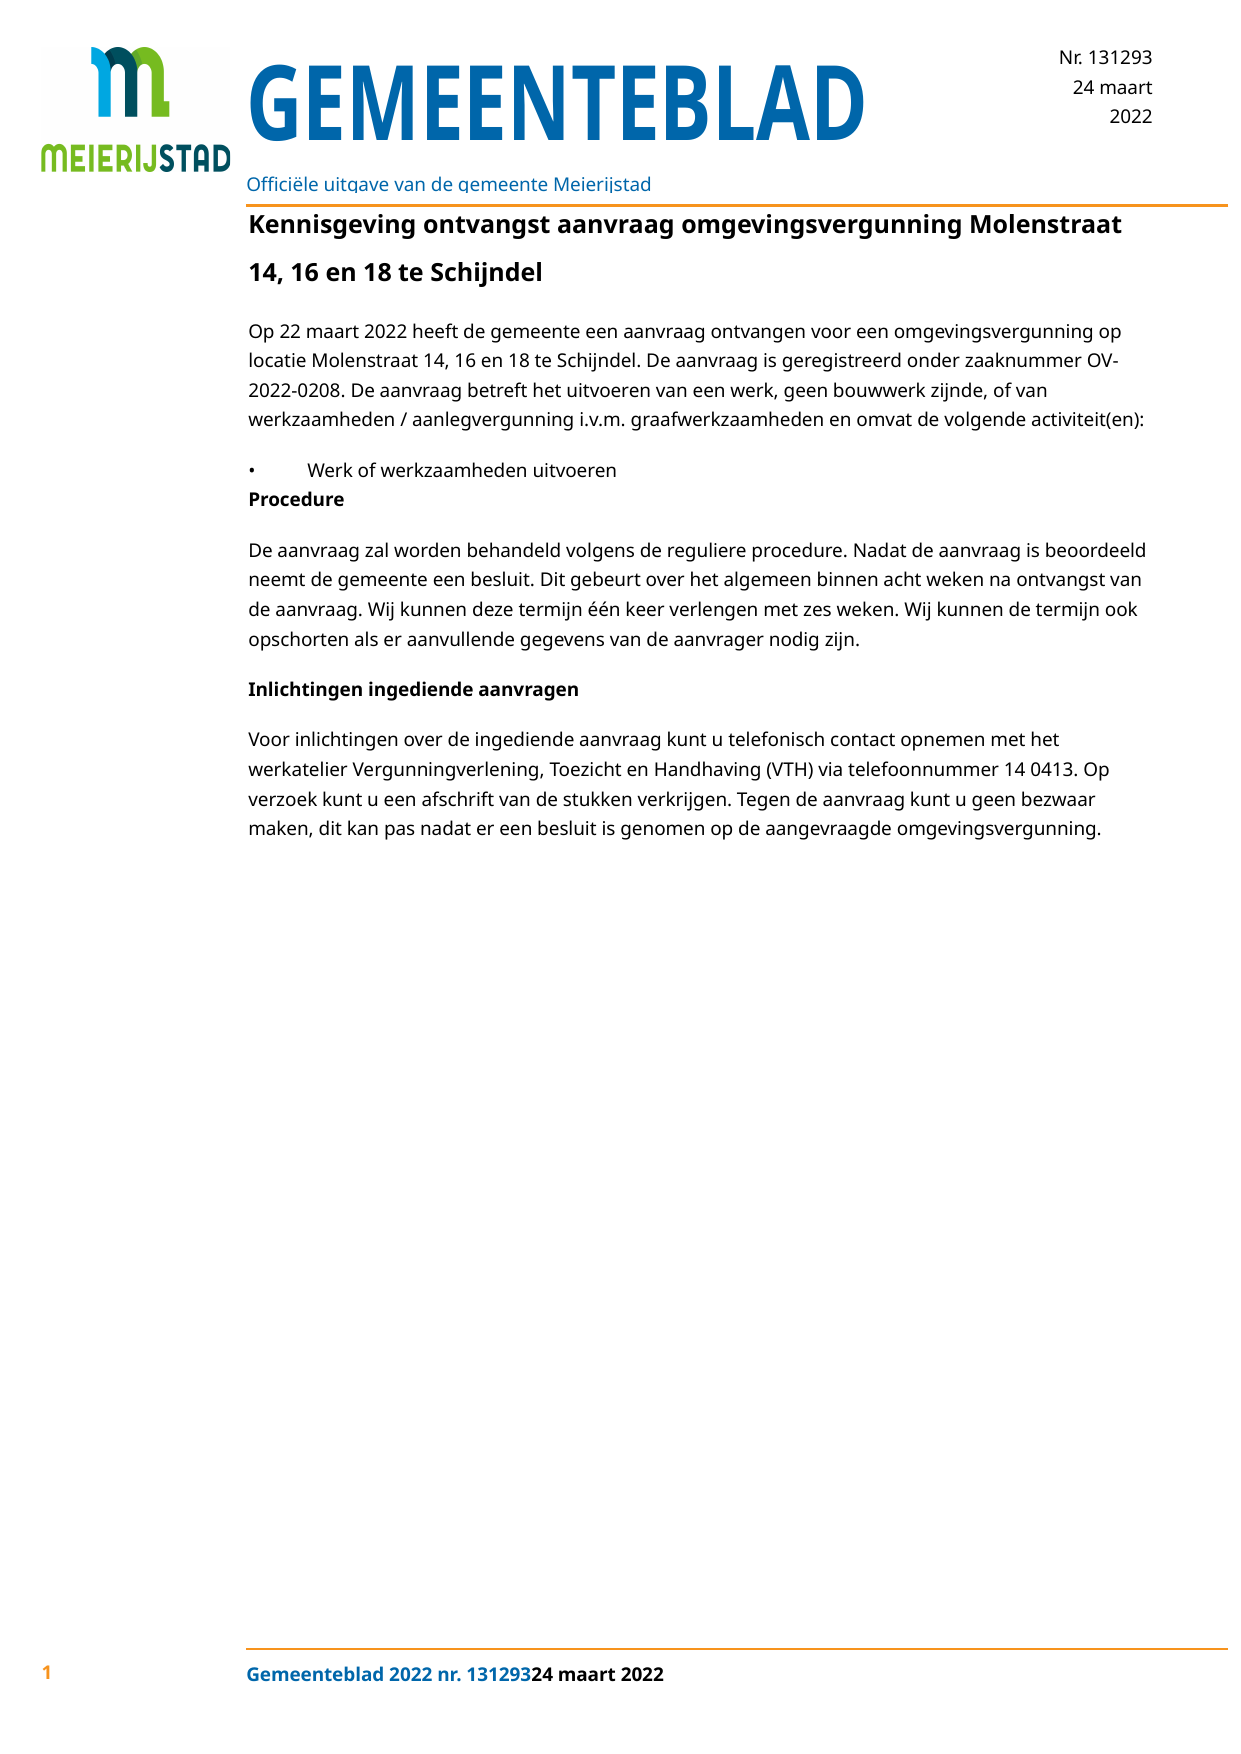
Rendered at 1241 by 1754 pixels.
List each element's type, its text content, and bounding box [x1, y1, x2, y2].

text Op 22 maart 2022 heeft de gemeente een aanvraag ontvangen voor een omgevingsvergunning op locatie Molenstraat 14, 16 en 18 te Schijndel. De aanvraag is geregistreerd onder zaaknummer OV-2022-0208. De aanvraag betreft het uitvoeren van een werk, geen bouwwerk zijnde, of van werkzaamheden / aanlegvergunning i.v.m. graafwerkzaamheden en omvat de volgende activiteit(en): [248, 318, 1152, 432]
text Inlichtingen ingediende aanvragen [248, 676, 1152, 702]
text Procedure [248, 487, 1152, 512]
text De aanvraag zal worden behandeld volgens de reguliere procedure. Nadat de aanvraag is beoordeeld neemt de gemeente een besluit. Dit gebeurt over het algemeen binnen acht weken na ontvangst van de aanvraag. Wij kunnen deze termijn één keer verlengen met zes weken. Wij kunnen de termijn ook opschorten als er aanvullende gegevens van de aanvrager nodig zijn. [248, 537, 1152, 652]
picture [41, 47, 231, 172]
text Kennisgeving ontvangst aanvraag omgevingsvergunning Molenstraat 14, 16 en 18 te Schijndel [248, 207, 1152, 288]
list Werk of werkzaamheden uitvoeren [248, 457, 1152, 483]
text Voor inlichtingen over de ingediende aanvraag kunt u telefonisch contact opnemen met het werkatelier Vergunningverlening, Toezicht en Handhaving (VTH) via telefoonnummer 14 0413. Op verzoek kunt u een afschrift van de stukken verkrijgen. Tegen de aanvraag kunt u geen bezwaar maken, dit kan pas nadat er een besluit is genomen op de aangevraagde omgevingsvergunning. [248, 727, 1152, 841]
